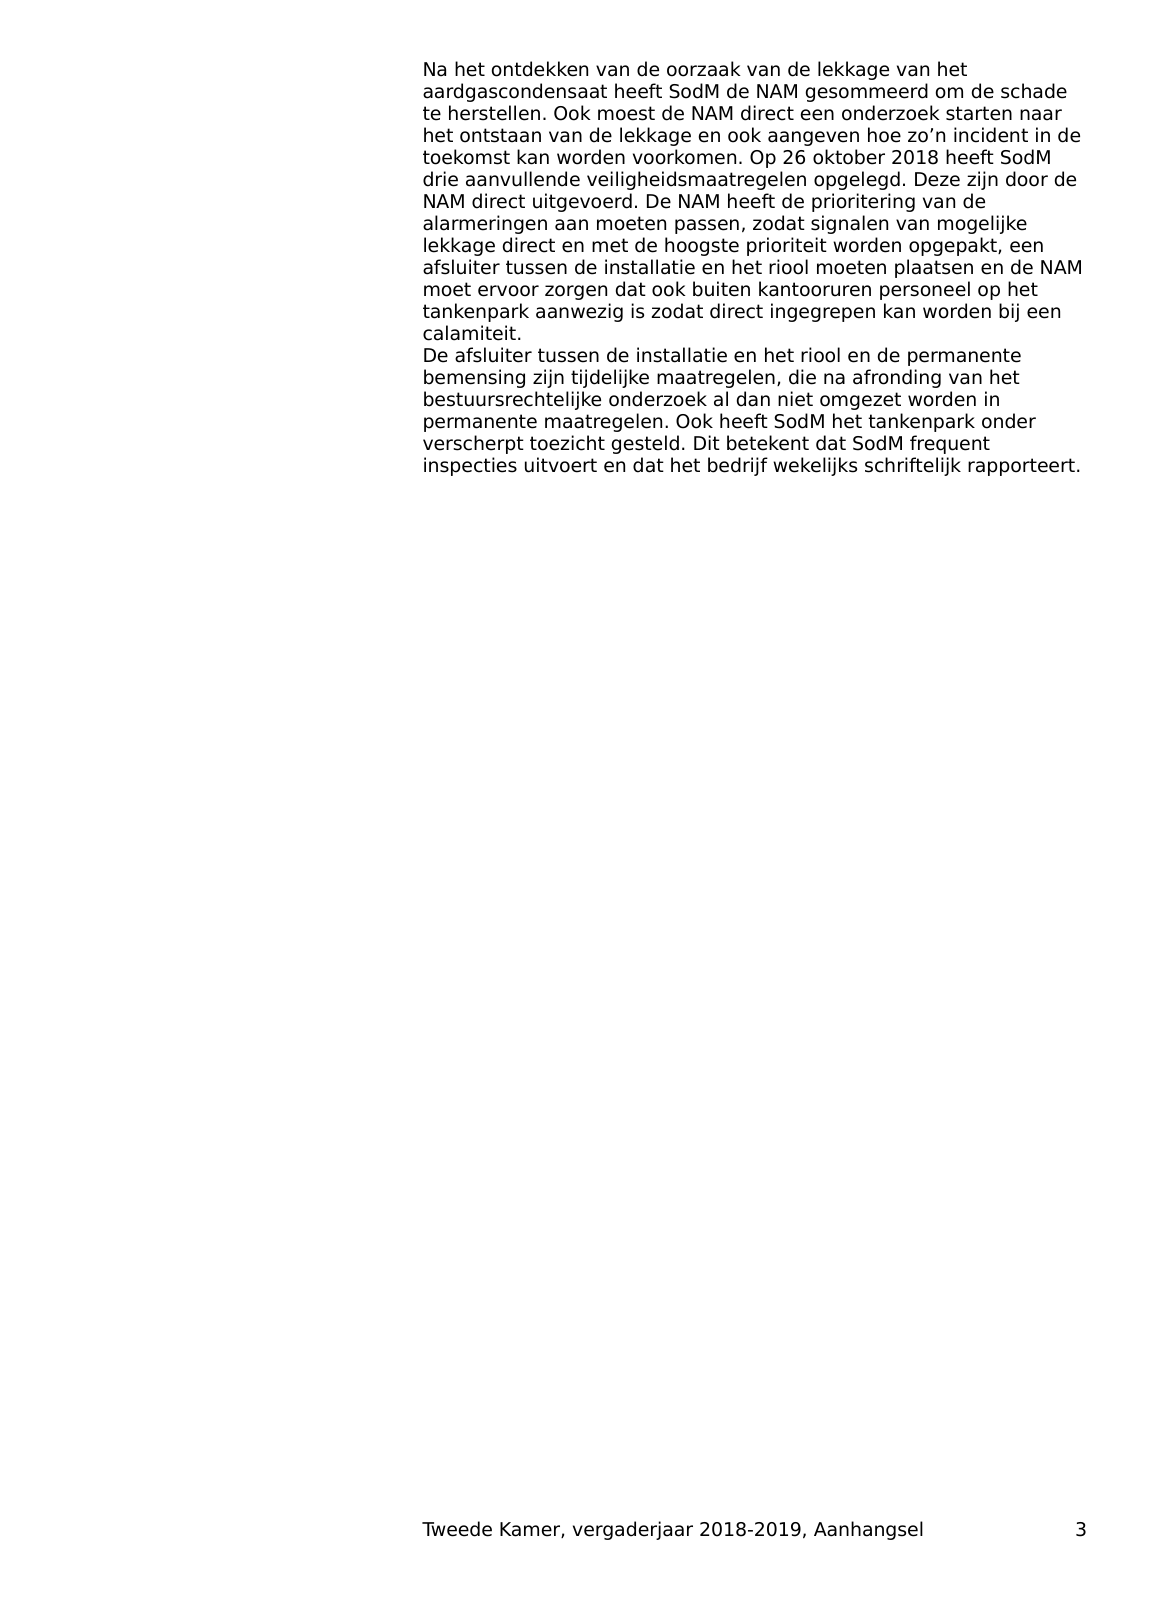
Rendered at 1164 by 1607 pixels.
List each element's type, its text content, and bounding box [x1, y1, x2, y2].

text De afsluiter tussen de installatie en het riool en de permanente bemensing zijn tijdelijke maatregelen, die na afronding van het bestuursrechtelijke onderzoek al dan niet omgezet worden in permanente maatregelen. Ook heeft SodM het tankenpark onder verscherpt toezicht gesteld. Dit betekent dat SodM frequent inspecties uitvoert en dat het bedrijf wekelijks schriftelijk rapporteert. [422, 345, 1087, 477]
text Na het ontdekken van de oorzaak van de lekkage van het aardgascondensaat heeft SodM de NAM gesommeerd om de schade te herstellen. Ook moest de NAM direct een onderzoek starten naar het ontstaan van de lekkage en ook aangeven hoe zo’n incident in de toekomst kan worden voorkomen. Op 26 oktober 2018 heeft SodM drie aanvullende veiligheidsmaatregelen opgelegd. Deze zijn door de NAM direct uitgevoerd. De NAM heeft de prioritering van de alarmeringen aan moeten passen, zodat signalen van mogelijke lekkage direct en met de hoogste prioriteit worden opgepakt, een afsluiter tussen de installatie en het riool moeten plaatsen en de NAM moet ervoor zorgen dat ook buiten kantooruren personeel op het tankenpark aanwezig is zodat direct ingegrepen kan worden bij een calamiteit. [422, 59, 1087, 345]
